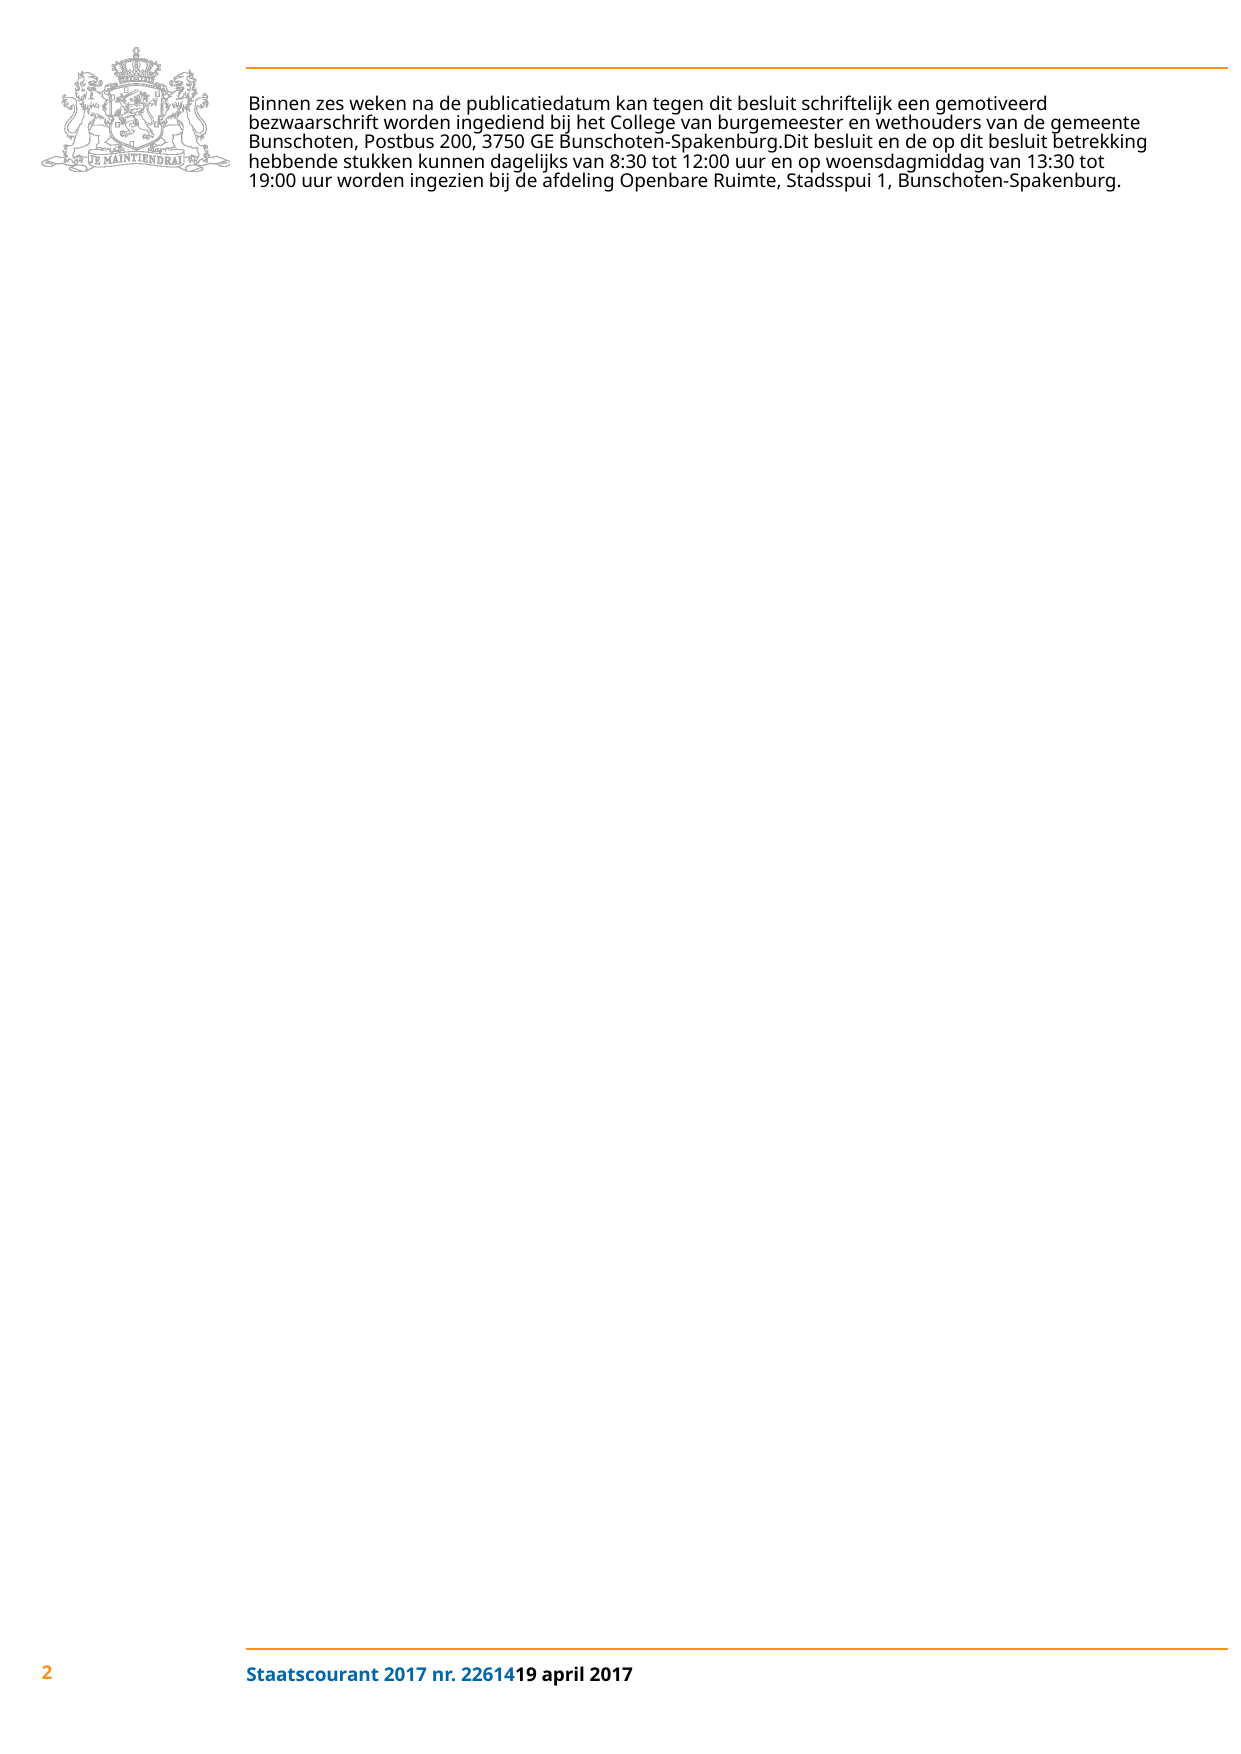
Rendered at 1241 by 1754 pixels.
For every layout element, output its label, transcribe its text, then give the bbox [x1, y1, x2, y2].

text Binnen zes weken na de publicatiedatum kan tegen dit besluit schriftelijk een gemotiveerd bezwaarschrift worden ingediend bij het College van burgemeester en wethouders van de gemeente Bunschoten, Postbus 200, 3750 GE Bunschoten-Spakenburg.Dit besluit en de op dit besluit betrekking hebbende stukken kunnen dagelijks van 8:30 tot 12:00 uur en op woensdagmiddag van 13:30 tot 19:00 uur worden ingezien bij de afdeling Openbare Ruimte, Stadsspui 1, Bunschoten-Spakenburg. [248, 95, 1152, 191]
picture [41, 47, 231, 172]
